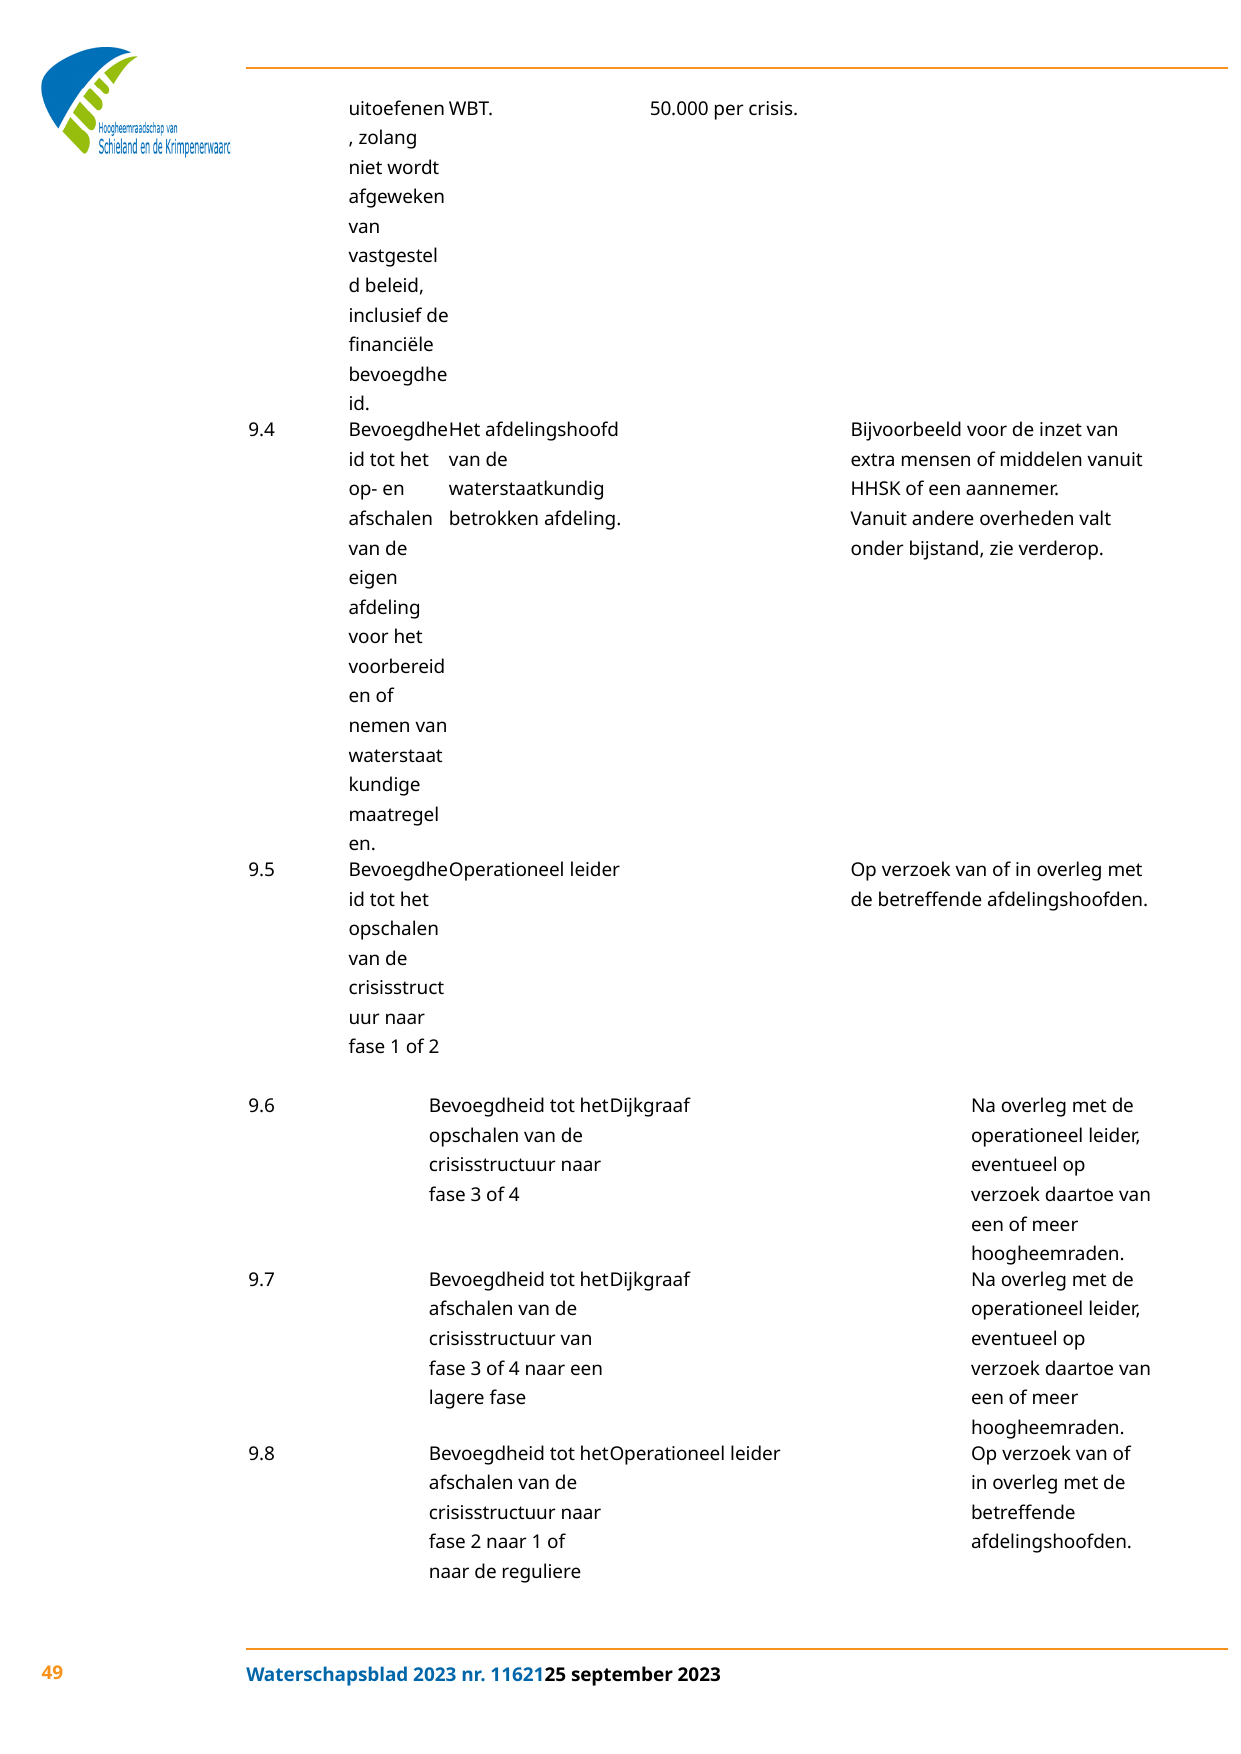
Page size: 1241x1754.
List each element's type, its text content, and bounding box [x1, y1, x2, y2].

table_cell Operationeel leider [449, 856, 649, 1059]
table_cell 9.8 [248, 1440, 429, 1584]
table_cell Na overleg met de operationeel leider, eventueel op verzoek daartoe van een of meer hoogheemraden. [971, 1266, 1152, 1440]
table_header Na overleg met de operationeel leider, eventueel op verzoek daartoe van een of meer hoogheemraden. [971, 1093, 1152, 1266]
table_cell [790, 1440, 971, 1584]
table_cell Bevoegdheid tot het op- en afschalen van de eigen afdeling voor het voorbereiden of nemen van waterstaatkundige maatregelen. [348, 416, 449, 856]
table_cell [650, 856, 850, 1059]
table_cell [790, 1266, 971, 1440]
table_cell Bevoegdheid tot het afschalen van de crisisstructuur van fase 3 of 4 naar een lagere fase [429, 1266, 609, 1440]
table_cell Bevoegdheid tot het afschalen van de crisisstructuur naar fase 2 naar 1 of naar de reguliere [429, 1440, 609, 1584]
table_cell 9.4 [248, 416, 348, 856]
table_header [790, 1093, 971, 1266]
table_cell 9.7 [248, 1266, 429, 1440]
table_cell Het afdelingshoofd van de waterstaatkundig betrokken afdeling. [449, 416, 649, 856]
table_cell 9.5 [248, 856, 348, 1059]
table_cell Op verzoek van of in overleg met de betreffende afdelingshoofden. [971, 1440, 1152, 1584]
table_cell Op verzoek van of in overleg met de betreffende afdelingshoofden. [850, 856, 1152, 1059]
table_cell 50.000 per crisis. [650, 95, 850, 416]
table_cell [650, 416, 850, 856]
table_cell Bijvoorbeeld voor de inzet van extra mensen of middelen vanuit HHSK of een aannemer. Vanuit andere overheden valt onder bijstand, zie verderop. [850, 416, 1152, 856]
table_cell Dijkgraaf [609, 1266, 790, 1440]
table_cell uitoefenen, zolang niet wordt afgeweken van vastgesteld beleid, inclusief de financiële bevoegdheid. [348, 95, 449, 416]
table_cell [248, 95, 348, 416]
table_header Dijkgraaf [609, 1093, 790, 1266]
picture [41, 47, 231, 172]
table_cell WBT. [449, 95, 649, 416]
table_cell Bevoegdheid tot het opschalen van de crisisstructuur naar fase 1 of 2 [348, 856, 449, 1059]
table_cell Operationeel leider [609, 1440, 790, 1584]
table_header Bevoegdheid tot het opschalen van de crisisstructuur naar fase 3 of 4 [429, 1093, 609, 1266]
table_header 9.6 [248, 1093, 429, 1266]
table_cell [850, 95, 1152, 416]
